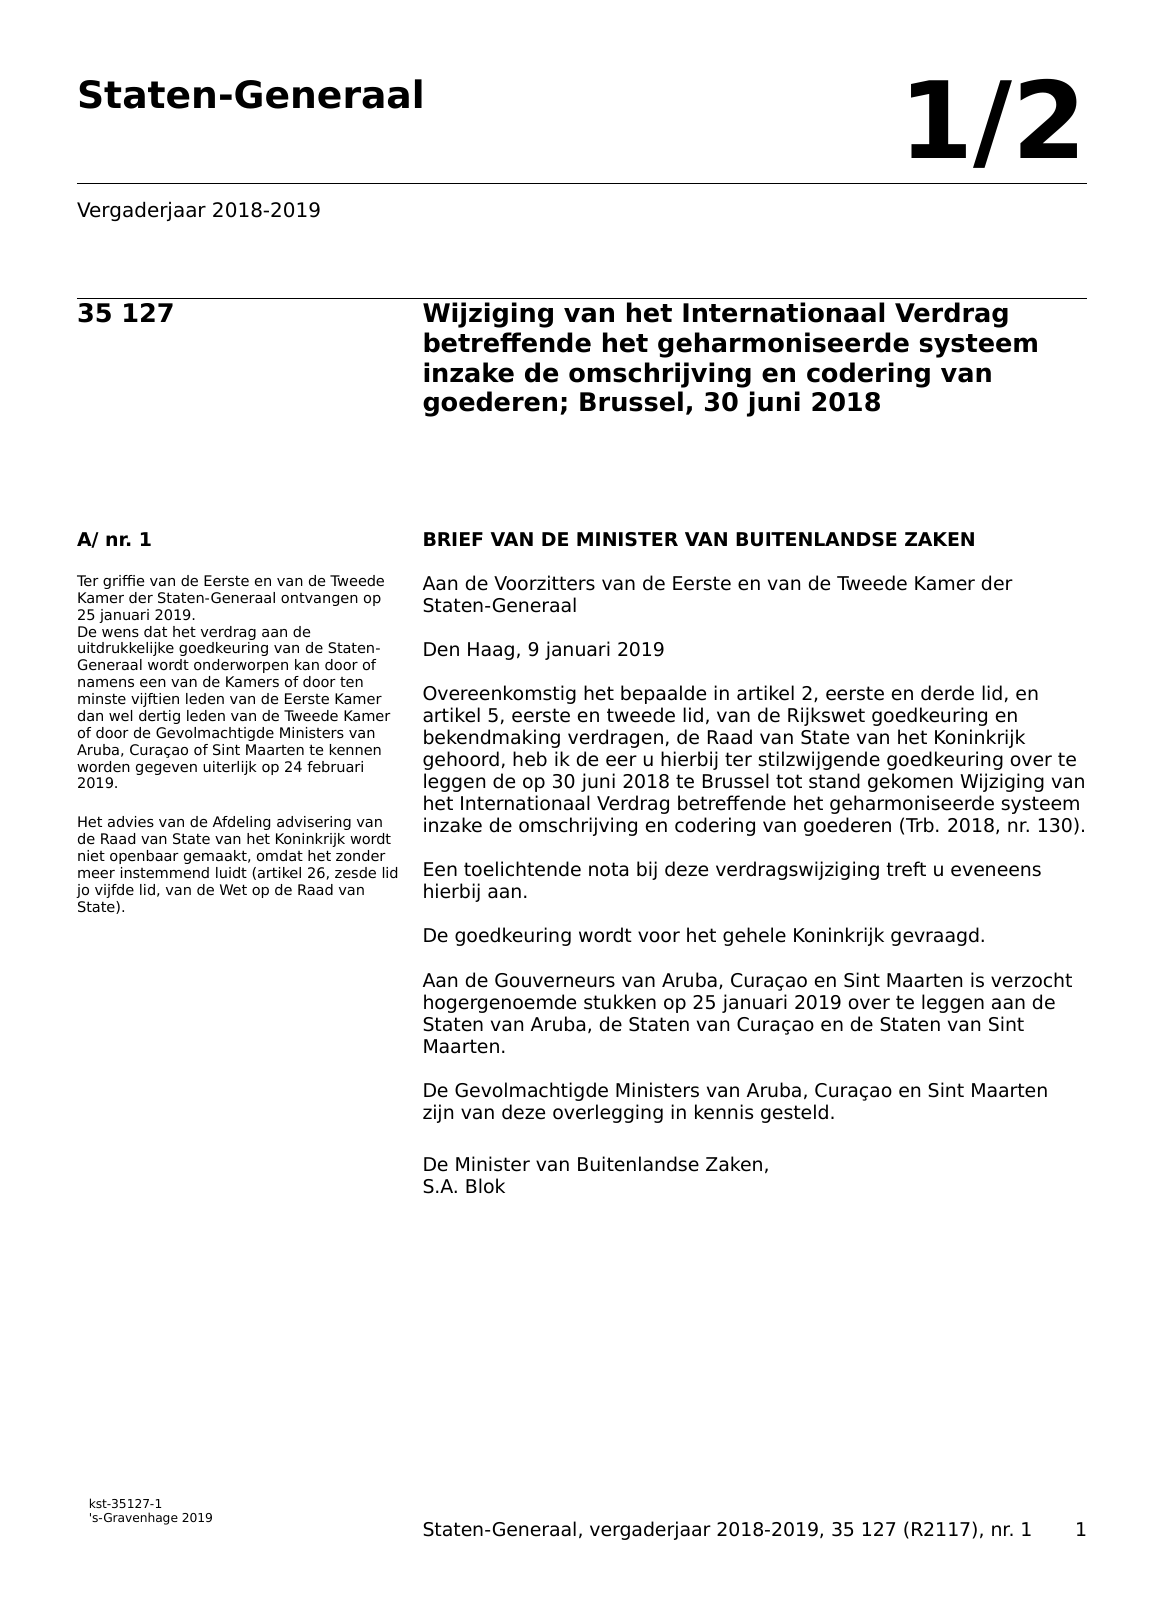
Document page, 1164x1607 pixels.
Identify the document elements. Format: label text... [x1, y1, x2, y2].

table_header Staten-Generaal [77, 59, 886, 183]
table_header 1/2 [886, 59, 1087, 183]
text Het advies van de Afdeling advisering van de Raad van State van het Koninkrijk wordt niet openbaar gemaakt, omdat het zonder meer instemmend luidt (artikel 26, zesde lid jo vijfde lid, van de Wet op de Raad van State). [77, 814, 399, 916]
text kst-35127-1 [88, 1497, 323, 1511]
text Aan de Gouverneurs van Aruba, Curaçao en Sint Maarten is verzocht hogergenoemde stukken op 25 januari 2019 over te leggen aan de Staten van Aruba, de Staten van Curaçao en de Staten van Sint Maarten. [422, 969, 1087, 1057]
text Een toelichtende nota bij deze verdragswijziging treft u eveneens hierbij aan. [422, 859, 1087, 903]
text Den Haag, 9 januari 2019 [422, 639, 1087, 661]
text Aan de Voorzitters van de Eerste en van de Tweede Kamer der Staten-Generaal [422, 573, 1087, 617]
subtitle A/ nr. 1 BRIEF VAN DE MINISTER VAN BUITENLANDSE ZAKEN [77, 529, 1087, 551]
text De Minister van Buitenlandse Zaken, S.A. Blok [422, 1154, 1087, 1198]
text [77, 792, 399, 814]
text Overeenkomstig het bepaalde in artikel 2, eerste en derde lid, en artikel 5, eerste en tweede lid, van de Rijkswet goedkeuring en bekendmaking verdragen, de Raad van State van het Koninkrijk gehoord, heb ik de eer u hierbij ter stilzwijgende goedkeuring over te leggen de op 30 juni 2018 te Brussel tot stand gekomen Wijziging van het Internationaal Verdrag betreffende het geharmoniseerde systeem inzake de omschrijving en codering van goederen (Trb. 2018, nr. 130). [422, 683, 1087, 837]
text De wens dat het verdrag aan de uitdrukkelijke goedkeuring van de Staten-Generaal wordt onderworpen kan door of namens een van de Kamers of door ten minste vijftien leden van de Eerste Kamer dan wel dertig leden van de Tweede Kamer of door de Gevolmachtigde Ministers van Aruba, Curaçao of Sint Maarten te kennen worden gegeven uiterlijk op 24 februari 2019. [77, 623, 399, 792]
text Ter griffie van de Eerste en van de Tweede Kamer der Staten-Generaal ontvangen op 25 januari 2019. [77, 573, 399, 623]
table_cell Vergaderjaar 2018-2019 [77, 184, 1087, 298]
text De Gevolmachtigde Ministers van Aruba, Curaçao en Sint Maarten zijn van deze overlegging in kennis gesteld. [422, 1080, 1087, 1124]
text 's-Gravenhage 2019 [88, 1511, 323, 1525]
text De goedkeuring wordt voor het gehele Koninkrijk gevraagd. [422, 925, 1087, 947]
subtitle 35 127 Wijziging van het Internationaal Verdrag betreffende het geharmoniseerde systeem inzake de omschrijving en codering van goederen; Brussel, 30 juni 2018 [77, 299, 1087, 418]
